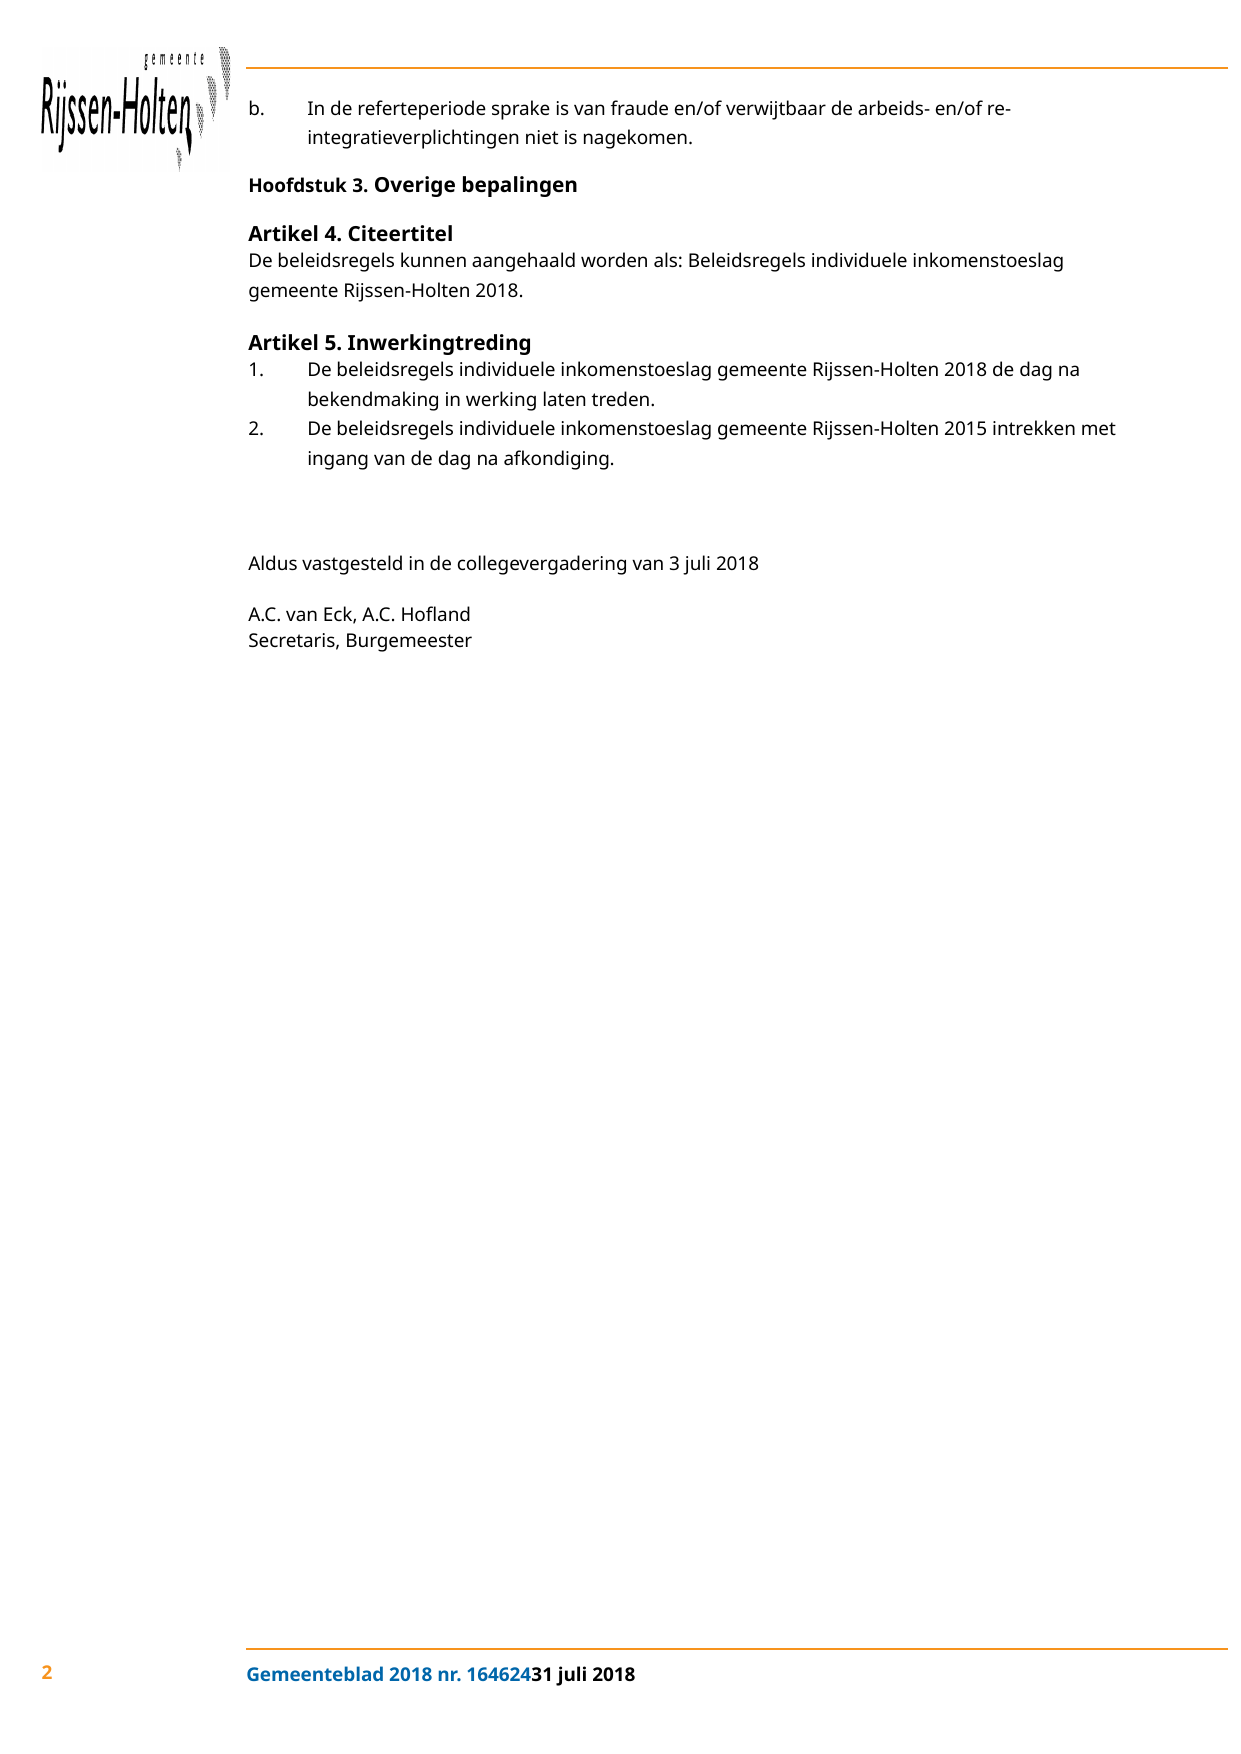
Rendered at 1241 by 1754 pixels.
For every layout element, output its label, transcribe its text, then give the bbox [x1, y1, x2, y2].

text A.C. van Eck, A.C. Hofland [248, 601, 1152, 627]
list De beleidsregels individuele inkomenstoeslag gemeente Rijssen-Holten 2018 de dag na bekendmaking in werking laten treden. [248, 356, 1152, 411]
text Secretaris, Burgemeester [248, 627, 1152, 653]
text Aldus vastgesteld in de collegevergadering van 3 juli 2018 [248, 550, 1152, 575]
list In de referteperiode sprake is van fraude en/of verwijtbaar de arbeids- en/of re-integratieverplichtingen niet is nagekomen. [248, 95, 1152, 150]
text Artikel 5. Inwerkingtreding [248, 328, 1152, 356]
text Hoofdstuk 3. Overige bepalingen [248, 170, 1152, 198]
text Artikel 4. Citeertitel [248, 219, 1152, 248]
picture [41, 47, 231, 172]
text De beleidsregels kunnen aangehaald worden als: Beleidsregels individuele inkomenstoeslag gemeente Rijssen-Holten 2018. [248, 248, 1152, 303]
list De beleidsregels individuele inkomenstoeslag gemeente Rijssen-Holten 2015 intrekken met ingang van de dag na afkondiging. [248, 415, 1152, 471]
